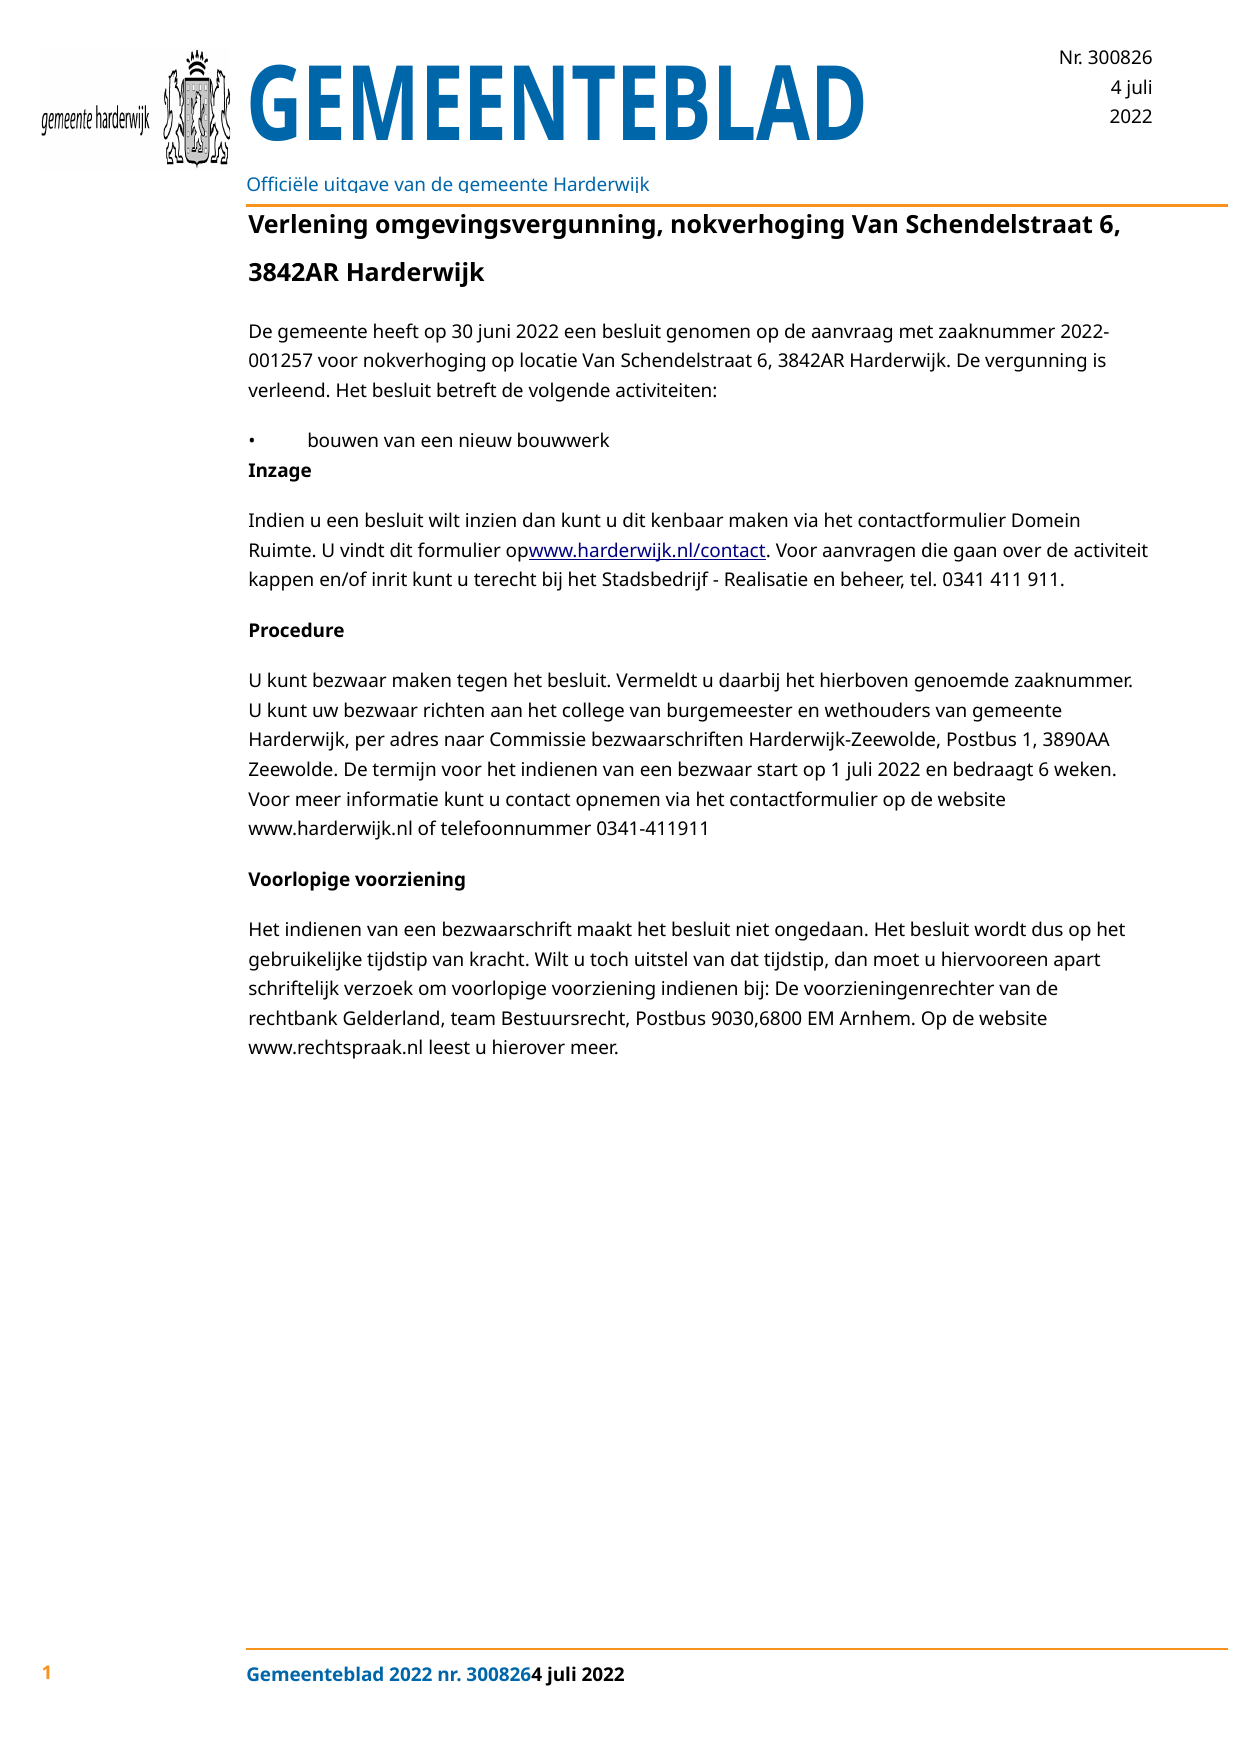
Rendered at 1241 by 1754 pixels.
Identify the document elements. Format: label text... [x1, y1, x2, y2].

text Voorlopige voorziening [248, 866, 1152, 892]
list bouwen van een nieuw bouwwerk [248, 427, 1152, 453]
text U kunt bezwaar maken tegen het besluit. Vermeldt u daarbij het hierboven genoemde zaaknummer. U kunt uw bezwaar richten aan het college van burgemeester en wethouders van gemeente Harderwijk, per adres naar Commissie bezwaarschriften Harderwijk-Zeewolde, Postbus 1, 3890AA Zeewolde. De termijn voor het indienen van een bezwaar start op 1 juli 2022 en bedraagt 6 weken. Voor meer informatie kunt u contact opnemen via het contactformulier op de website www.harderwijk.nl of telefoonnummer 0341-411911 [248, 667, 1152, 841]
text Indien u een besluit wilt inzien dan kunt u dit kenbaar maken via het contactformulier Domein Ruimte. U vindt dit formulier opwww.harderwijk.nl/contact. Voor aanvragen die gaan over de activiteit kappen en/of inrit kunt u terecht bij het Stadsbedrijf - Realisatie en beheer, tel. 0341 411 911. [248, 507, 1152, 592]
picture [41, 47, 231, 172]
text Procedure [248, 617, 1152, 643]
text Verlening omgevingsvergunning, nokverhoging Van Schendelstraat 6, 3842AR Harderwijk [248, 207, 1152, 288]
text Het indienen van een bezwaarschrift maakt het besluit niet ongedaan. Het besluit wordt dus op het gebruikelijke tijdstip van kracht. Wilt u toch uitstel van dat tijdstip, dan moet u hiervooreen apart schriftelijk verzoek om voorlopige voorziening indienen bij: De voorzieningenrechter van de rechtbank Gelderland, team Bestuursrecht, Postbus 9030,6800 EM Arnhem. Op de website www.rechtspraak.nl leest u hierover meer. [248, 916, 1152, 1060]
text De gemeente heeft op 30 juni 2022 een besluit genomen op de aanvraag met zaaknummer 2022-001257 voor nokverhoging op locatie Van Schendelstraat 6, 3842AR Harderwijk. De vergunning is verleend. Het besluit betreft de volgende activiteiten: [248, 318, 1152, 403]
text Inzage [248, 457, 1152, 483]
